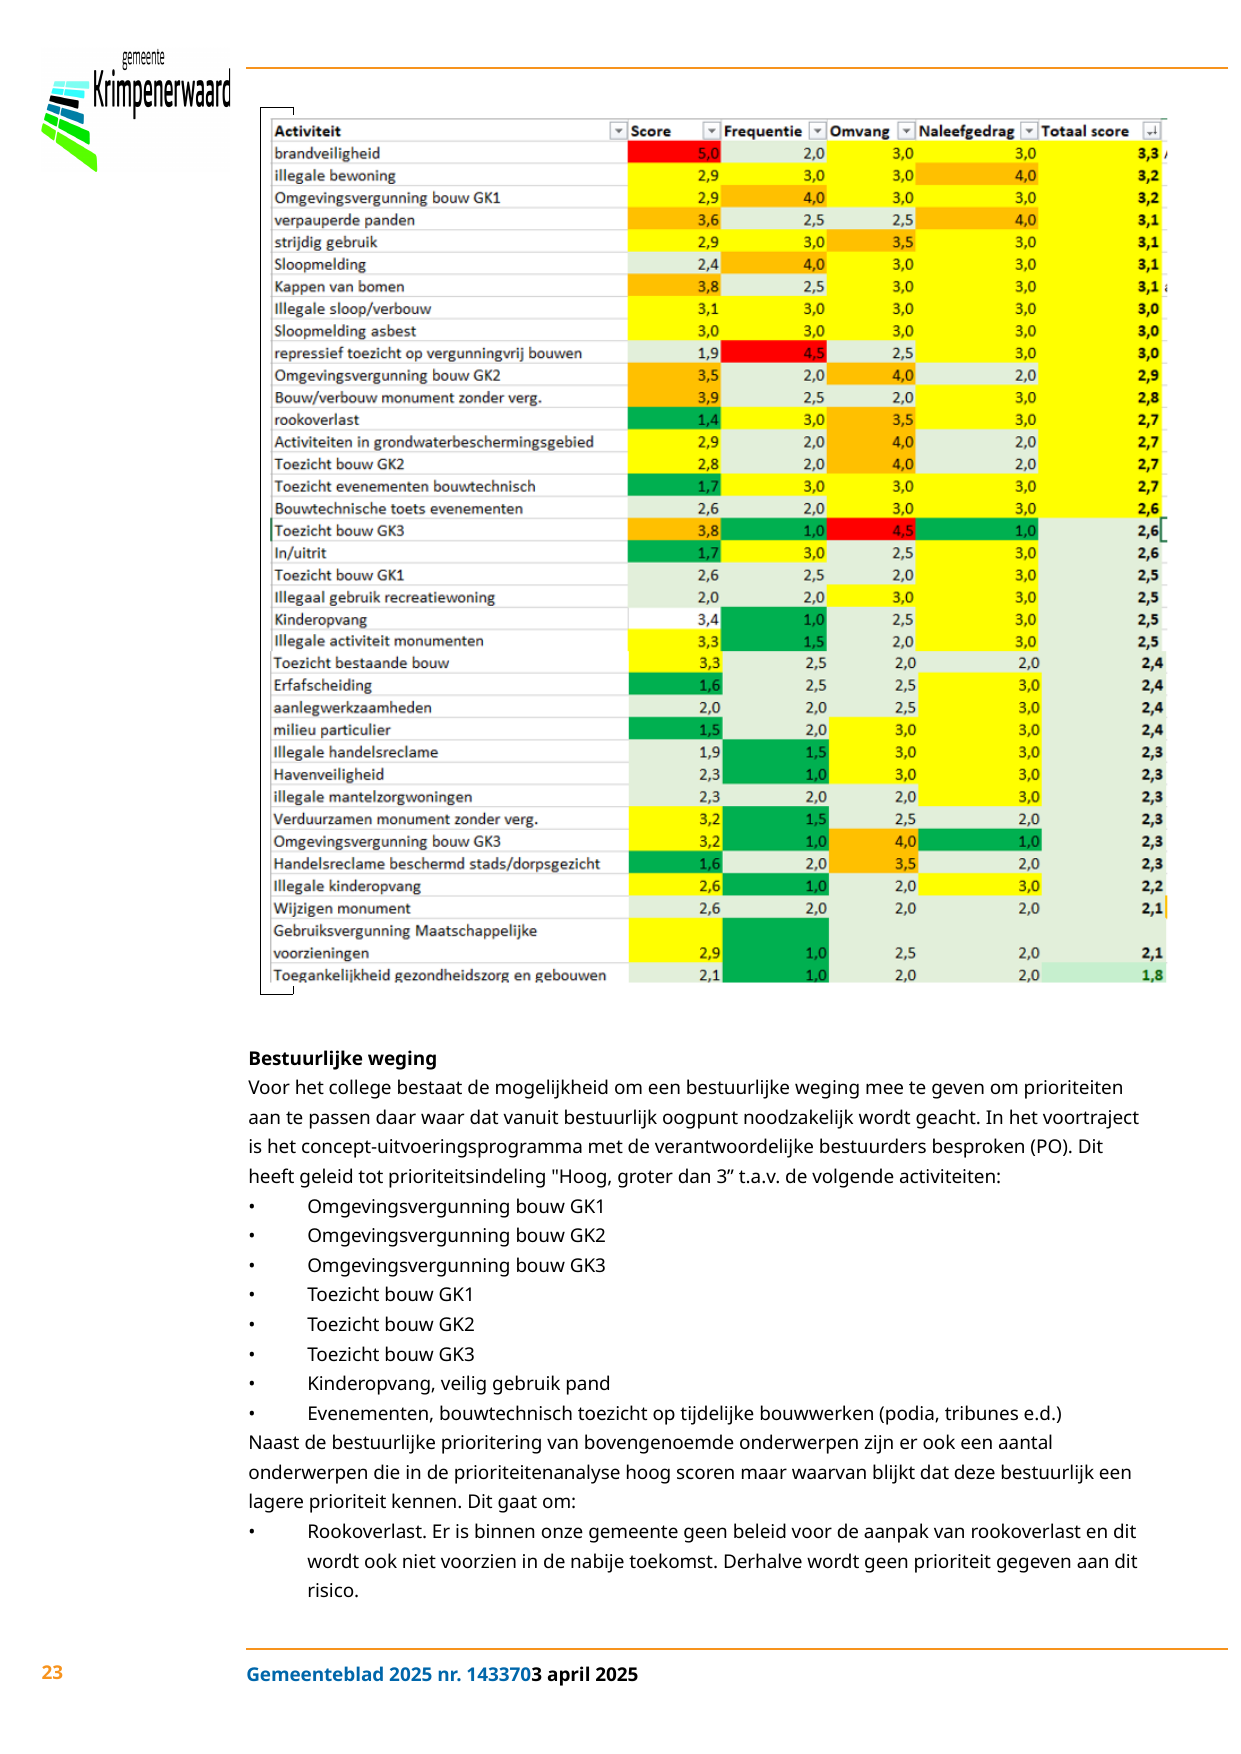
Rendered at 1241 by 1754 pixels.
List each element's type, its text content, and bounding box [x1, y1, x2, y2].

list Omgevingsvergunning bouw GK3 [248, 1252, 1152, 1278]
picture [41, 47, 231, 172]
list Rookoverlast. Er is binnen onze gemeente geen beleid voor de aanpak van rookoverlast en dit wordt ook niet voorzien in de nabije toekomst. Derhalve wordt geen prioriteit gegeven aan dit risico. [248, 1518, 1152, 1603]
text Bestuurlijke weging [248, 1045, 1152, 1071]
text Voor het college bestaat de mogelijkheid om een bestuurlijke weging mee te geven om prioriteiten aan te passen daar waar dat vanuit bestuurlijk oogpunt noodzakelijk wordt geacht. In het voortraject is het concept-uitvoeringsprogramma met de verantwoordelijke bestuurders besproken (PO). Dit heeft geleid tot prioriteitsindeling "Hoog, groter dan 3” t.a.v. de volgende activiteiten: [248, 1074, 1152, 1189]
text Naast de bestuurlijke prioritering van bovengenoemde onderwerpen zijn er ook een aantal onderwerpen die in de prioriteitenanalyse hoog scoren maar waarvan blijkt dat deze bestuurlijk een lagere prioriteit kennen. Dit gaat om: [248, 1429, 1152, 1514]
list Kinderopvang, veilig gebruik pand [248, 1370, 1152, 1396]
list Omgevingsvergunning bouw GK2 [248, 1222, 1152, 1248]
picture [268, 115, 1173, 986]
list Omgevingsvergunning bouw GK1 [248, 1193, 1152, 1219]
list Evenementen, bouwtechnisch toezicht op tijdelijke bouwwerken (podia, tribunes e.d.) [248, 1400, 1152, 1426]
list Toezicht bouw GK3 [248, 1341, 1152, 1367]
list Toezicht bouw GK1 [248, 1282, 1152, 1307]
list Toezicht bouw GK2 [248, 1311, 1152, 1337]
